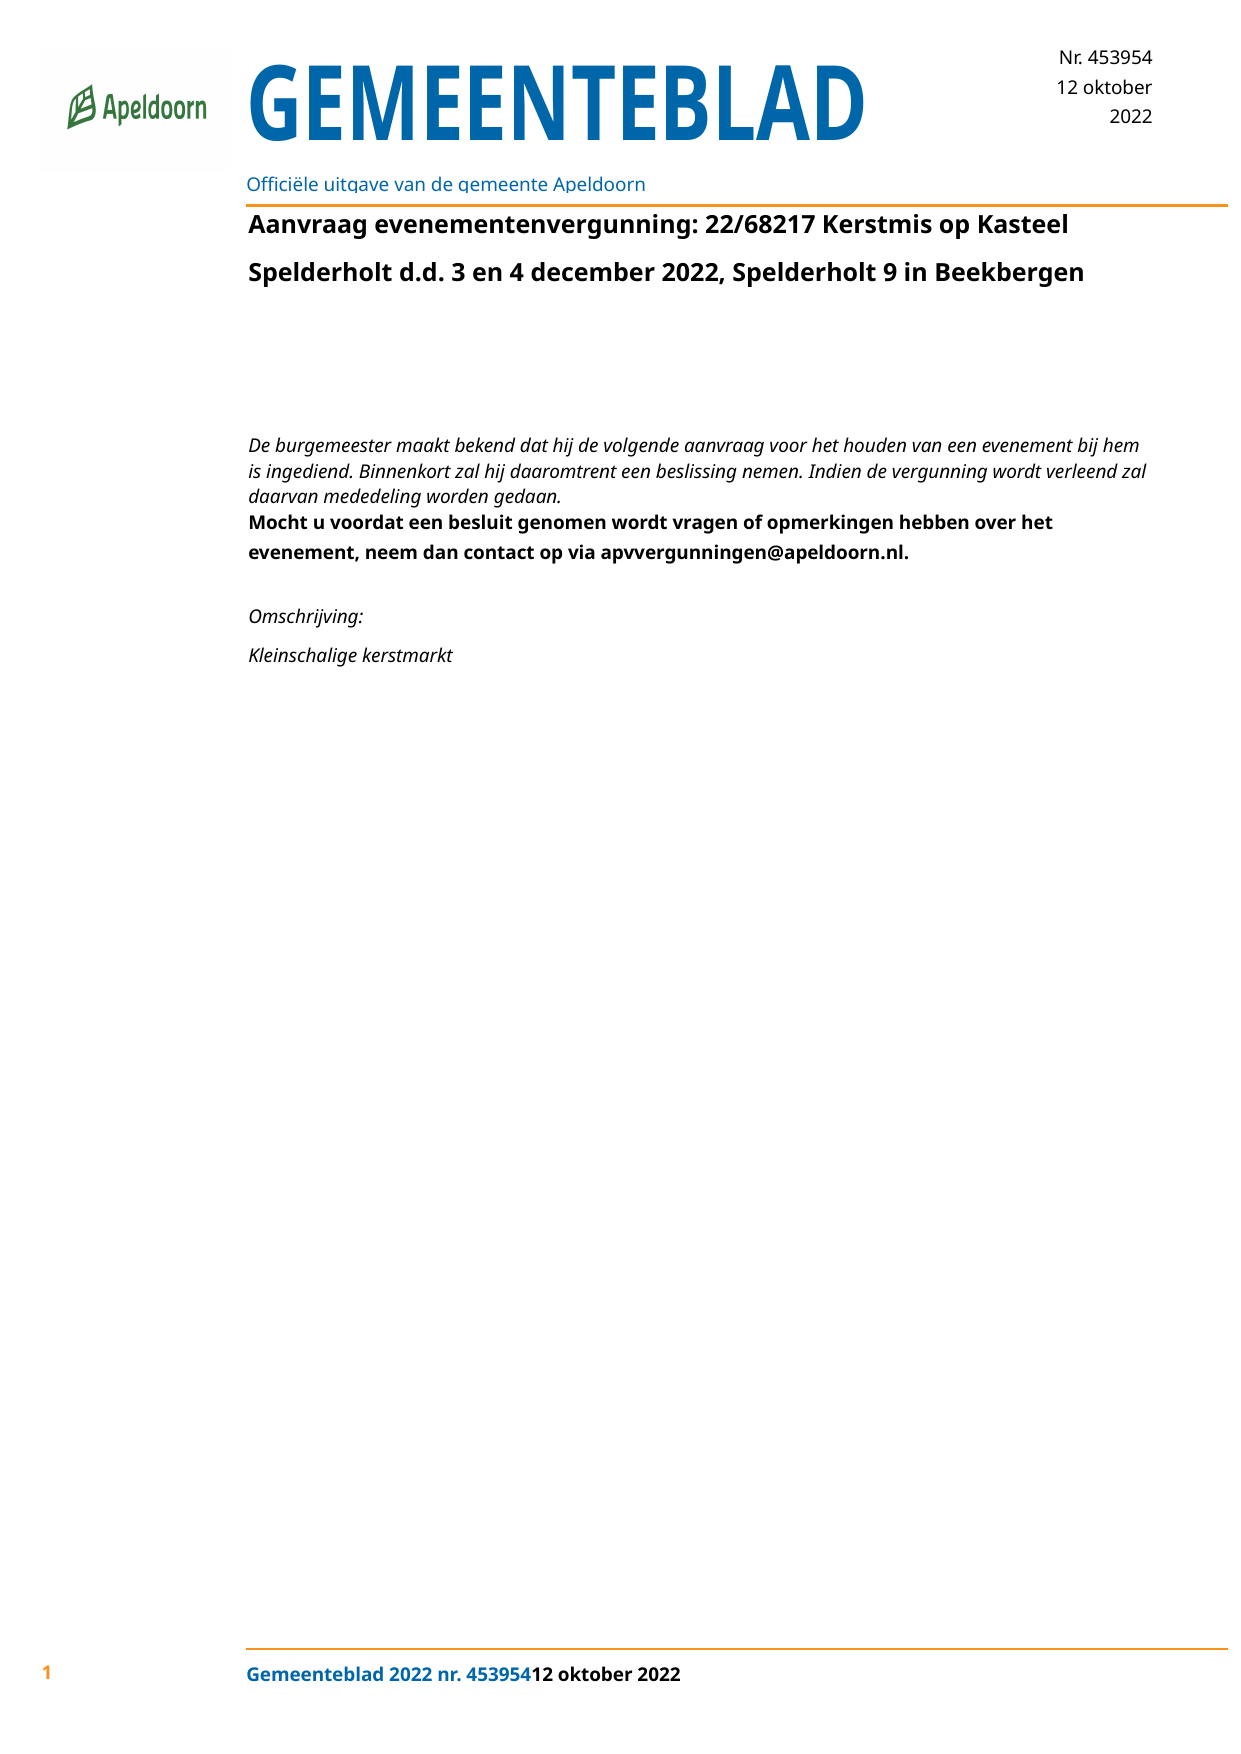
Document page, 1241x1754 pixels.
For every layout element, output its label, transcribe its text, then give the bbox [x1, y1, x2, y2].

picture [41, 47, 231, 172]
text Mocht u voordat een besluit genomen wordt vragen of opmerkingen hebben over het evenement, neem dan contact op via apvvergunningen@apeldoorn.nl. [248, 509, 1152, 565]
text De burgemeester maakt bekend dat hij de volgende aanvraag voor het houden van een evenement bij hem is ingediend. Binnenkort zal hij daaromtrent een beslissing nemen. Indien de vergunning wordt verleend zal daarvan mededeling worden gedaan. [248, 432, 1152, 509]
text Omschrijving: [248, 603, 1152, 629]
text Kleinschalige kerstmarkt [248, 642, 1152, 668]
text Aanvraag evenementenvergunning: 22/68217 Kerstmis op Kasteel Spelderholt d.d. 3 en 4 december 2022, Spelderholt 9 in Beekbergen [248, 207, 1152, 288]
